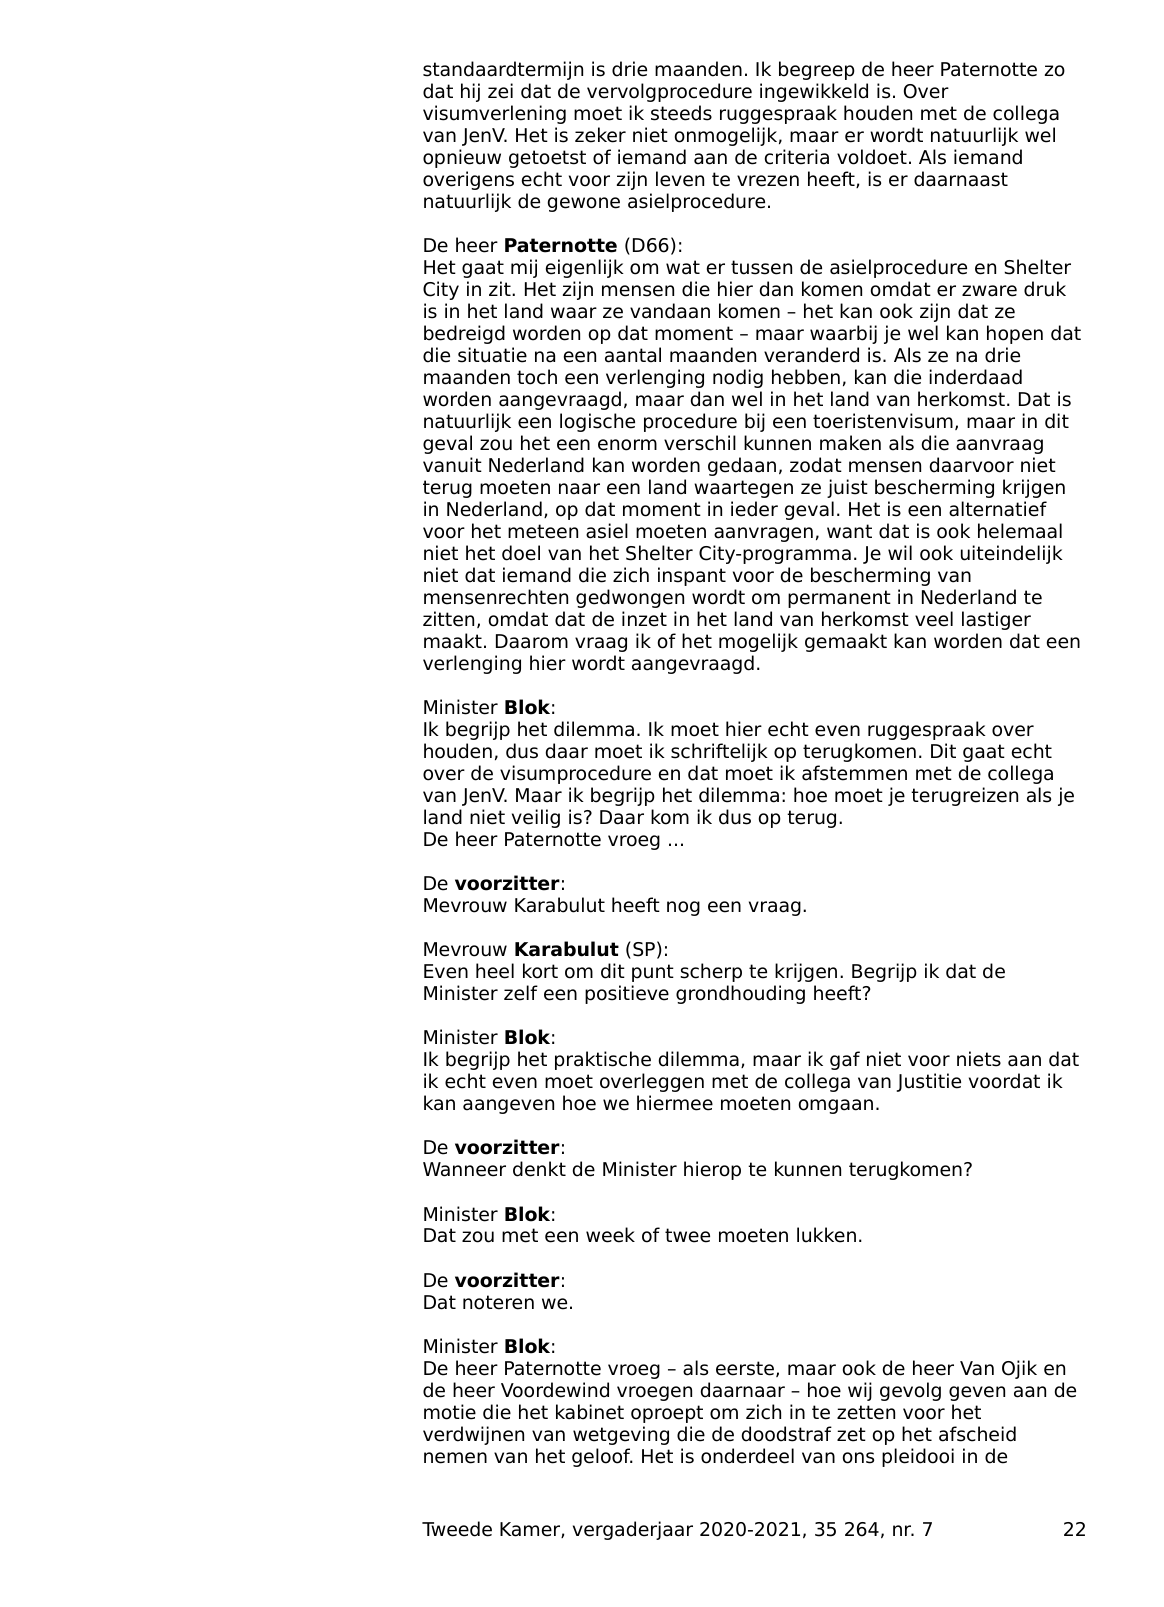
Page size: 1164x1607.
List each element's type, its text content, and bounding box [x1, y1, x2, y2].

text Het gaat mij eigenlijk om wat er tussen de asielprocedure en Shelter City in zit. Het zijn mensen die hier dan komen omdat er zware druk is in het land waar ze vandaan komen – het kan ook zijn dat ze bedreigd worden op dat moment – maar waarbij je wel kan hopen dat die situatie na een aantal maanden veranderd is. Als ze na drie maanden toch een verlenging nodig hebben, kan die inderdaad worden aangevraagd, maar dan wel in het land van herkomst. Dat is natuurlijk een logische procedure bij een toeristenvisum, maar in dit geval zou het een enorm verschil kunnen maken als die aanvraag vanuit Nederland kan worden gedaan, zodat mensen daarvoor niet terug moeten naar een land waartegen ze juist bescherming krijgen in Nederland, op dat moment in ieder geval. Het is een alternatief voor het meteen asiel moeten aanvragen, want dat is ook helemaal niet het doel van het Shelter City-programma. Je wil ook uiteindelijk niet dat iemand die zich inspant voor de bescherming van mensenrechten gedwongen wordt om permanent in Nederland te zitten, omdat dat de inzet in het land van herkomst veel lastiger maakt. Daarom vraag ik of het mogelijk gemaakt kan worden dat een verlenging hier wordt aangevraagd. [422, 257, 1087, 675]
text Mevrouw Karabulut (SP): [422, 939, 1087, 961]
text Even heel kort om dit punt scherp te krijgen. Begrijp ik dat de Minister zelf een positieve grondhouding heeft? [422, 961, 1087, 1005]
text Ik begrijp het dilemma. Ik moet hier echt even ruggespraak over houden, dus daar moet ik schriftelijk op terugkomen. Dit gaat echt over de visumprocedure en dat moet ik afstemmen met de collega van JenV. Maar ik begrijp het dilemma: hoe moet je terugreizen als je land niet veilig is? Daar kom ik dus op terug. [422, 719, 1087, 829]
text De voorzitter: [422, 873, 1087, 895]
text De heer Paternotte vroeg ... [422, 829, 1087, 851]
text Minister Blok: [422, 1027, 1087, 1049]
text De heer Paternotte (D66): [422, 235, 1087, 257]
text De voorzitter: [422, 1269, 1087, 1292]
text Wanneer denkt de Minister hierop te kunnen terugkomen? [422, 1159, 1087, 1181]
text De voorzitter: [422, 1137, 1087, 1159]
text Minister Blok: [422, 1203, 1087, 1225]
text Dat noteren we. [422, 1292, 1087, 1313]
text Minister Blok: [422, 1336, 1087, 1358]
text Minister Blok: [422, 697, 1087, 719]
text Mevrouw Karabulut heeft nog een vraag. [422, 895, 1087, 917]
text Ik begrijp het praktische dilemma, maar ik gaf niet voor niets aan dat ik echt even moet overleggen met de collega van Justitie voordat ik kan aangeven hoe we hiermee moeten omgaan. [422, 1049, 1087, 1115]
text standaardtermijn is drie maanden. Ik begreep de heer Paternotte zo dat hij zei dat de vervolgprocedure ingewikkeld is. Over visumverlening moet ik steeds ruggespraak houden met de collega van JenV. Het is zeker niet onmogelijk, maar er wordt natuurlijk wel opnieuw getoetst of iemand aan de criteria voldoet. Als iemand overigens echt voor zijn leven te vrezen heeft, is er daarnaast natuurlijk de gewone asielprocedure. [422, 59, 1087, 213]
text De heer Paternotte vroeg – als eerste, maar ook de heer Van Ojik en de heer Voordewind vroegen daarnaar – hoe wij gevolg geven aan de motie die het kabinet oproept om zich in te zetten voor het verdwijnen van wetgeving die de doodstraf zet op het afscheid nemen van het geloof. Het is onderdeel van ons pleidooi in de [422, 1358, 1087, 1468]
text Dat zou met een week of twee moeten lukken. [422, 1225, 1087, 1247]
